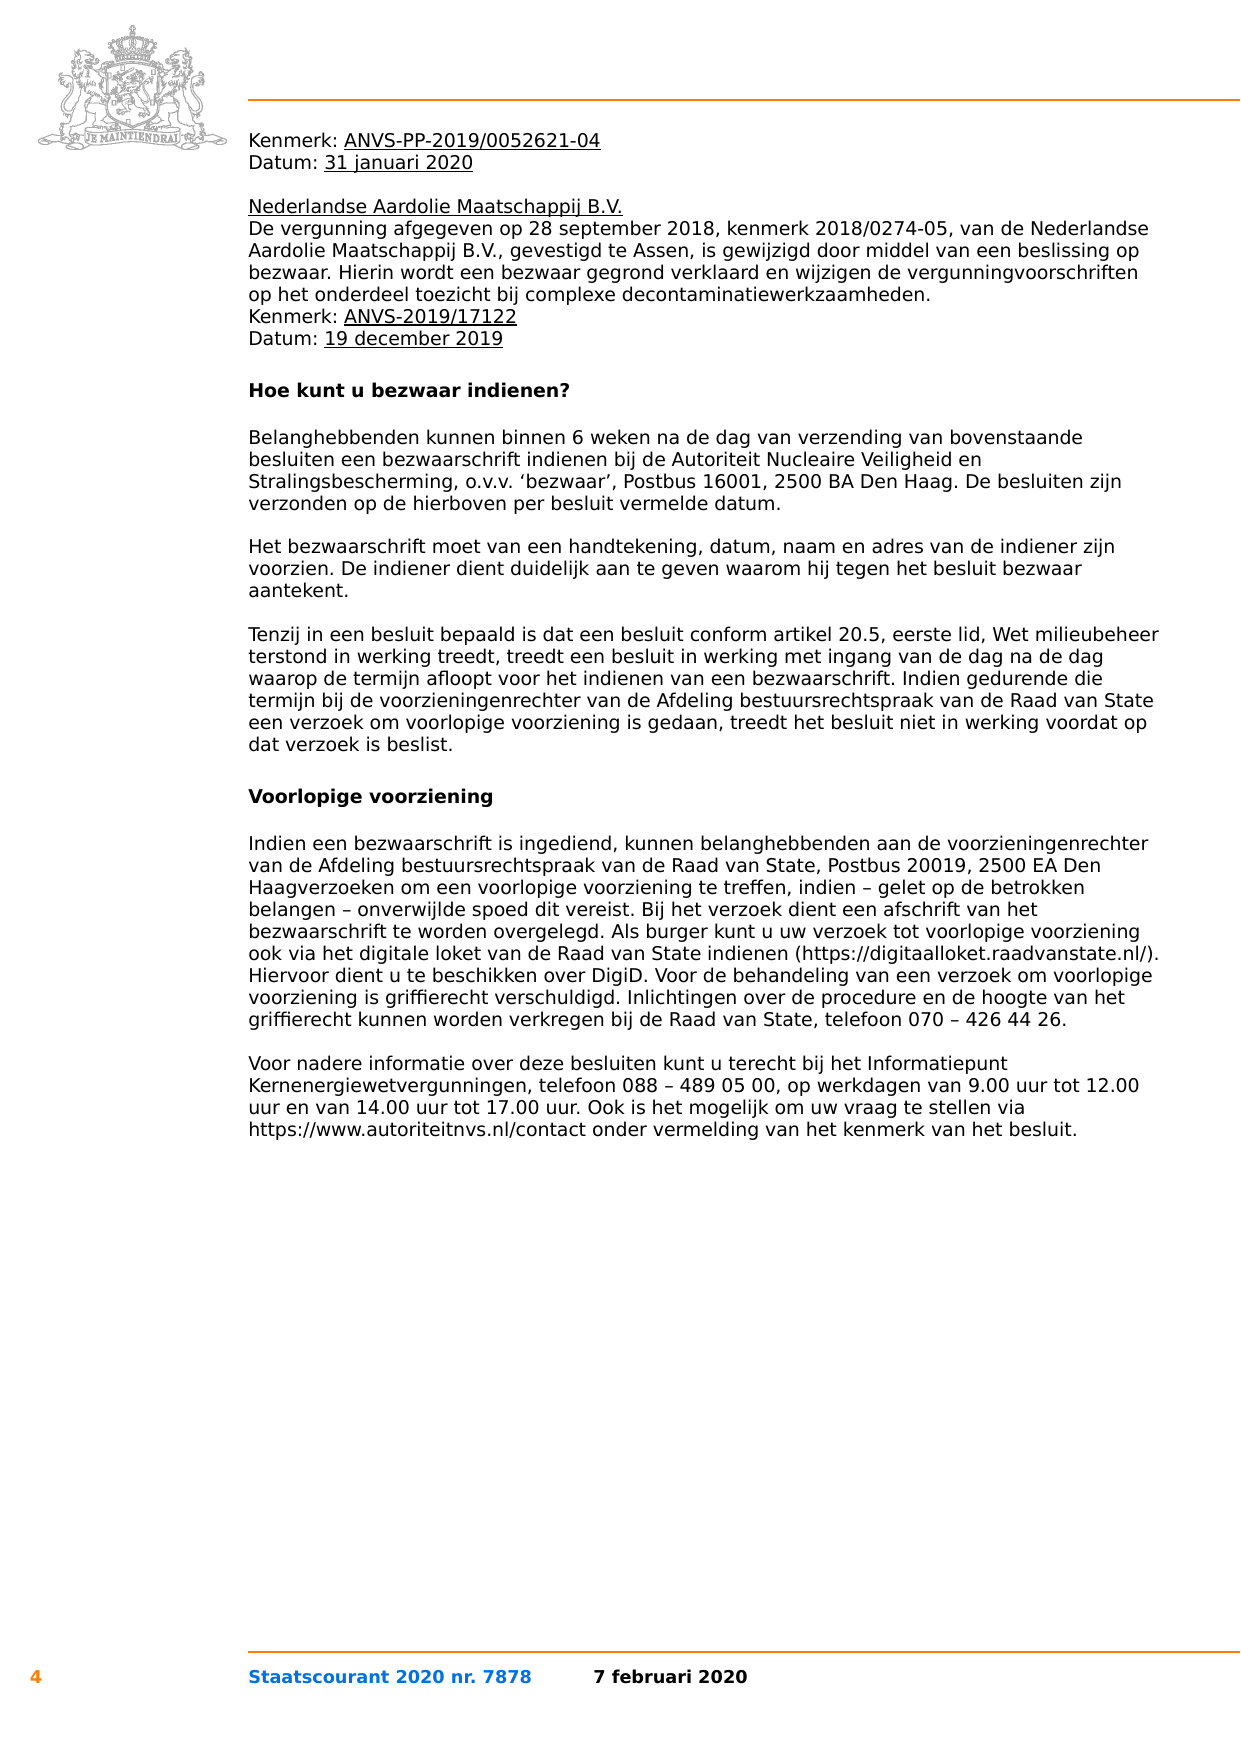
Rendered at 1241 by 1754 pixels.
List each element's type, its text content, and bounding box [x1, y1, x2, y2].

text De vergunning afgegeven op 28 september 2018, kenmerk 2018/0274-05, van de Nederlandse Aardolie Maatschappij B.V., gevestigd te Assen, is gewijzigd door middel van een beslissing op bezwaar. Hierin wordt een bezwaar gegrond verklaard en wijzigen de vergunningvoorschriften op het onderdeel toezicht bij complexe decontaminatiewerkzaamheden. [248, 218, 1163, 306]
text Kenmerk: ANVS-PP-2019/0052621-04 [248, 130, 1163, 152]
text Voor nadere informatie over deze besluiten kunt u terecht bij het Informatiepunt Kernenergiewetvergunningen, telefoon 088 – 489 05 00, op werkdagen van 9.00 uur tot 12.00 uur en van 14.00 uur tot 17.00 uur. Ook is het mogelijk om uw vraag te stellen via https://www.autoriteitnvs.nl/contact onder vermelding van het kenmerk van het besluit. [248, 1053, 1163, 1141]
picture [38, 25, 227, 150]
text Datum: 19 december 2019 [248, 328, 1163, 349]
text Nederlandse Aardolie Maatschappij B.V. [248, 196, 1163, 218]
subtitle Hoe kunt u bezwaar indienen? [248, 379, 1163, 402]
text Belanghebbenden kunnen binnen 6 weken na de dag van verzending van bovenstaande besluiten een bezwaarschrift indienen bij de Autoriteit Nucleaire Veiligheid en Stralingsbescherming, o.v.v. ‘bezwaar’, Postbus 16001, 2500 BA Den Haag. De besluiten zijn verzonden op de hierboven per besluit vermelde datum. [248, 427, 1163, 514]
text Tenzij in een besluit bepaald is dat een besluit conform artikel 20.5, eerste lid, Wet milieubeheer terstond in werking treedt, treedt een besluit in werking met ingang van de dag na de dag waarop de termijn afloopt voor het indienen van een bezwaarschrift. Indien gedurende die termijn bij de voorzieningenrechter van de Afdeling bestuursrechtspraak van de Raad van State een verzoek om voorlopige voorziening is gedaan, treedt het besluit niet in werking voordat op dat verzoek is beslist. [248, 624, 1163, 756]
text Indien een bezwaarschrift is ingediend, kunnen belanghebbenden aan de voorzieningenrechter van de Afdeling bestuursrechtspraak van de Raad van State, Postbus 20019, 2500 EA Den Haagverzoeken om een voorlopige voorziening te treffen, indien – gelet op de betrokken belangen – onverwijlde spoed dit vereist. Bij het verzoek dient een afschrift van het bezwaarschrift te worden overgelegd. Als burger kunt u uw verzoek tot voorlopige voorziening ook via het digitale loket van de Raad van State indienen (https://digitaalloket.raadvanstate.nl/). Hiervoor dient u te beschikken over DigiD. Voor de behandeling van een verzoek om voorlopige voorziening is griffierecht verschuldigd. Inlichtingen over de procedure en de hoogte van het griffierecht kunnen worden verkregen bij de Raad van State, telefoon 070 – 426 44 26. [248, 833, 1163, 1031]
text Kenmerk: ANVS-2019/17122 [248, 306, 1163, 328]
text Het bezwaarschrift moet van een handtekening, datum, naam en adres van de indiener zijn voorzien. De indiener dient duidelijk aan te geven waarom hij tegen het besluit bezwaar aantekent. [248, 536, 1163, 602]
subtitle Voorlopige voorziening [248, 786, 1163, 808]
text Datum: 31 januari 2020 [248, 152, 1163, 174]
